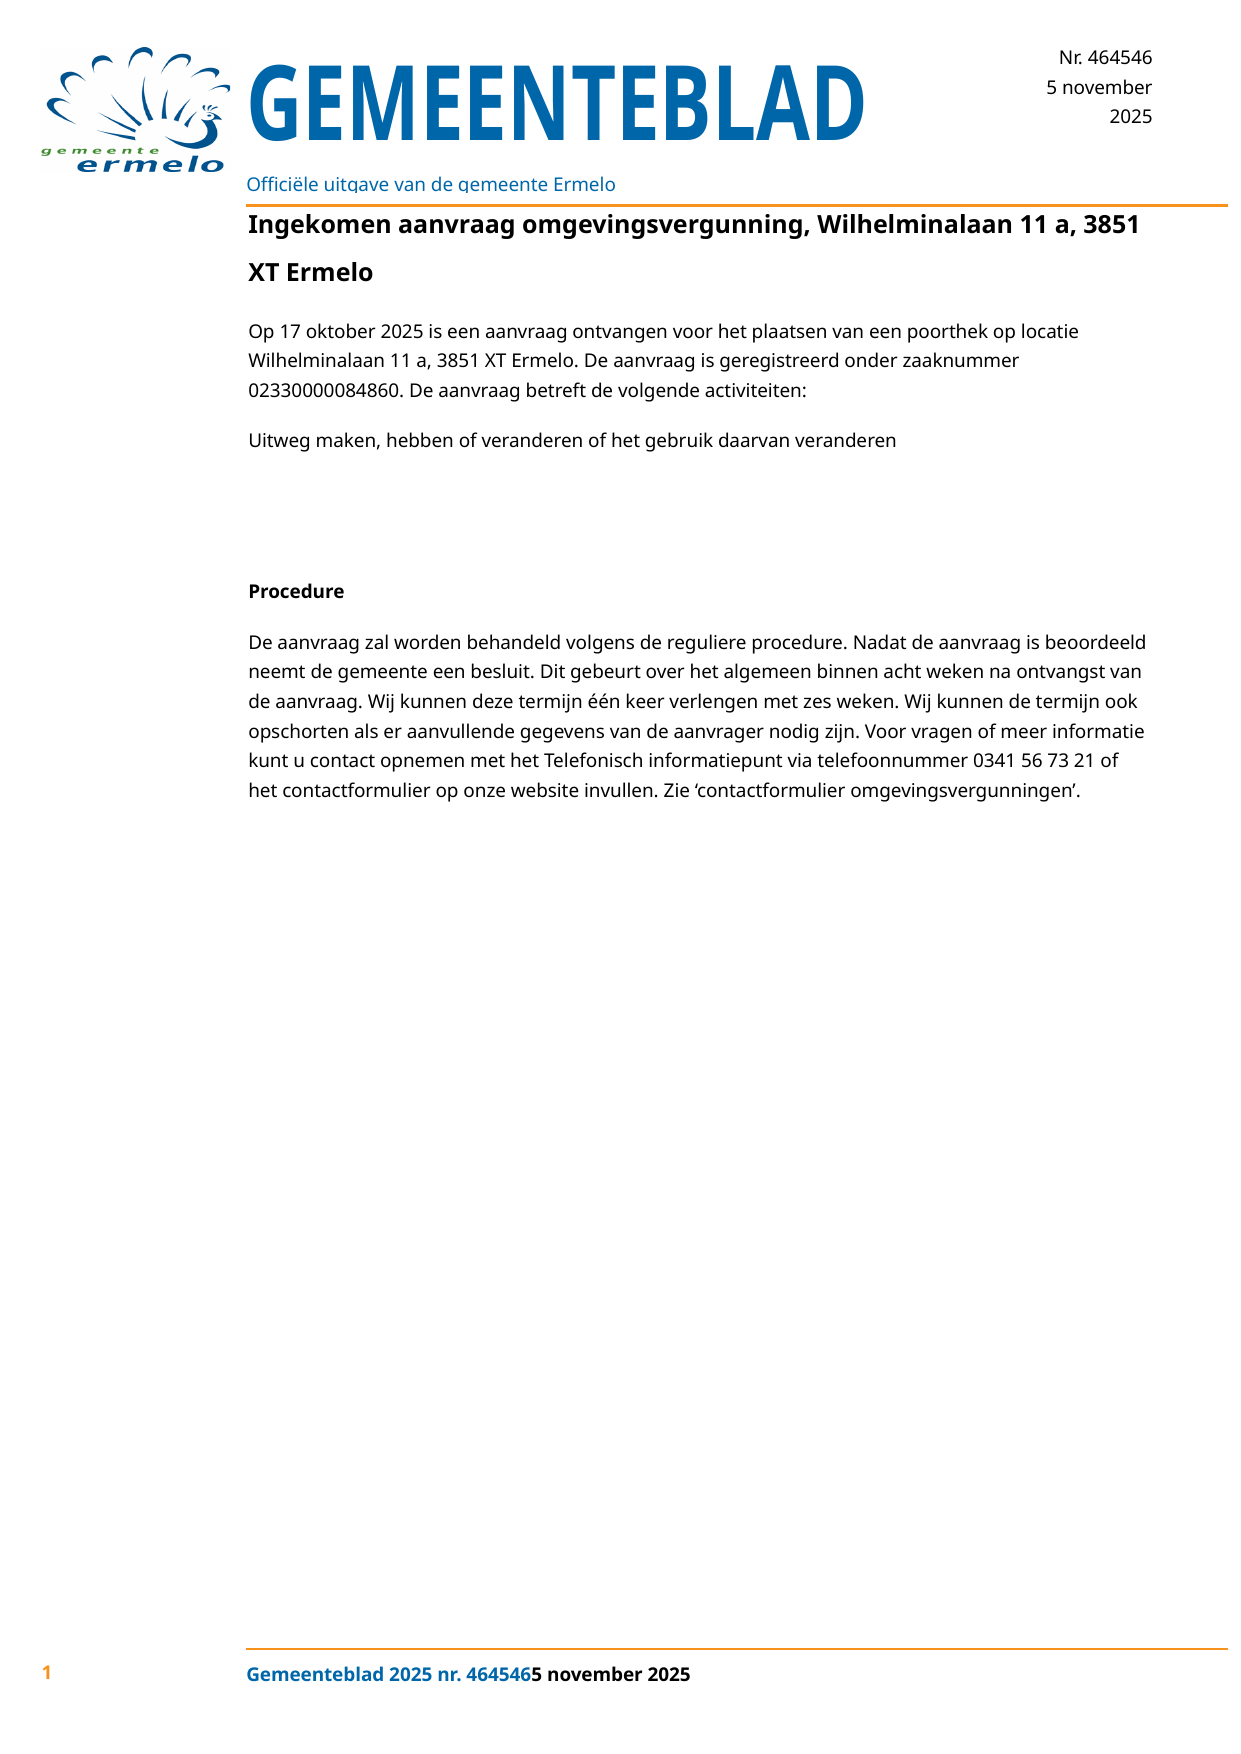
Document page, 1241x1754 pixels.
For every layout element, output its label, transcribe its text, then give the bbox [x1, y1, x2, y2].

picture [41, 47, 231, 172]
text Ingekomen aanvraag omgevingsvergunning, Wilhelminalaan 11 a, 3851 XT Ermelo [248, 207, 1152, 288]
text Op 17 oktober 2025 is een aanvraag ontvangen voor het plaatsen van een poorthek op locatie Wilhelminalaan 11 a, 3851 XT Ermelo. De aanvraag is geregistreerd onder zaaknummer 02330000084860. De aanvraag betreft de volgende activiteiten: [248, 318, 1152, 403]
text De aanvraag zal worden behandeld volgens de reguliere procedure. Nadat de aanvraag is beoordeeld neemt de gemeente een besluit. Dit gebeurt over het algemeen binnen acht weken na ontvangst van de aanvraag. Wij kunnen deze termijn één keer verlengen met zes weken. Wij kunnen de termijn ook opschorten als er aanvullende gegevens van de aanvrager nodig zijn. Voor vragen of meer informatie kunt u contact opnemen met het Telefonisch informatiepunt via telefoonnummer 0341 56 73 21 of het contactformulier op onze website invullen. Zie ‘contactformulier omgevingsvergunningen’. [248, 629, 1152, 803]
text Procedure [248, 579, 1152, 604]
text Uitweg maken, hebben of veranderen of het gebruik daarvan veranderen [248, 427, 1152, 453]
